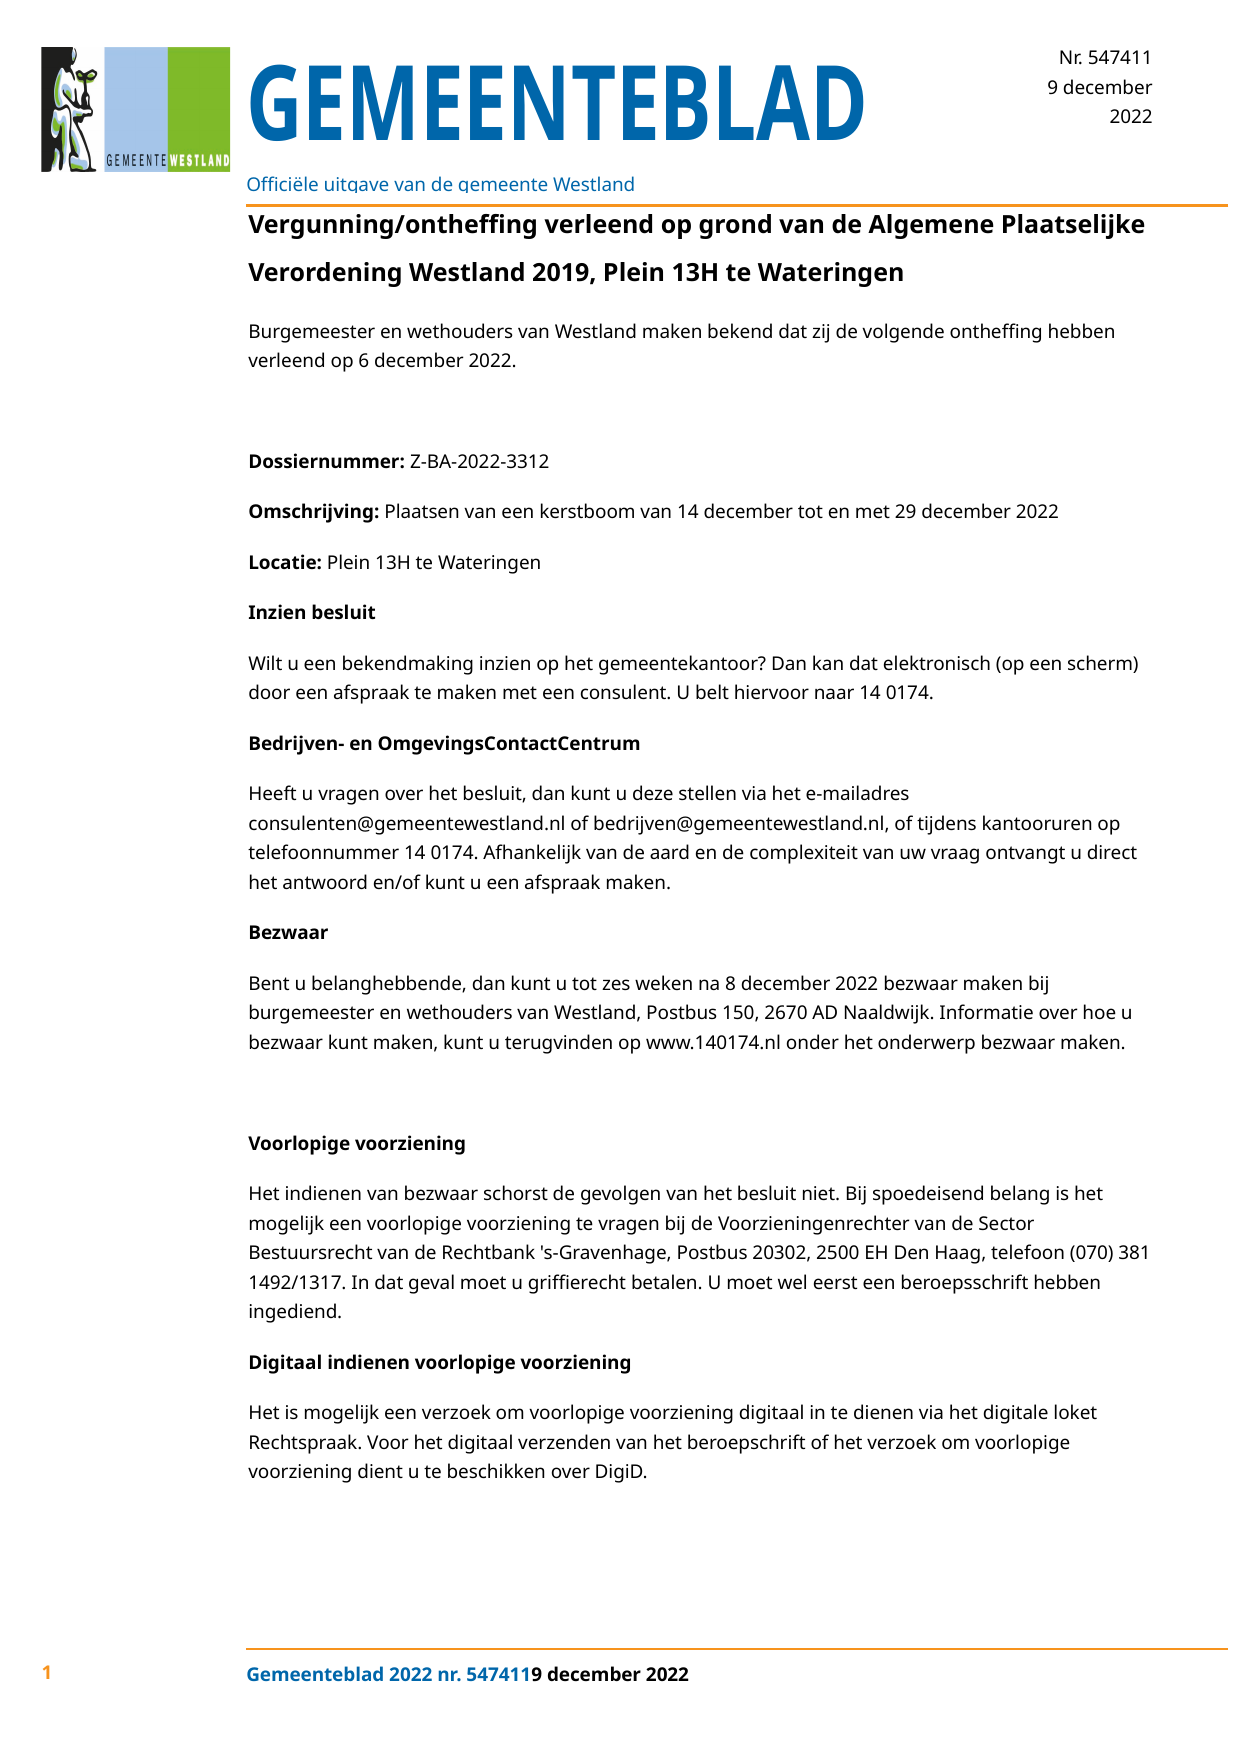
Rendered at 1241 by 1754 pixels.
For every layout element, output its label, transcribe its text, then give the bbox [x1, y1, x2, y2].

text Het is mogelijk een verzoek om voorlopige voorziening digitaal in te dienen via het digitale loket Rechtspraak. Voor het digitaal verzenden van het beroepschrift of het verzoek om voorlopige voorziening dient u te beschikken over DigiD. [248, 1399, 1152, 1484]
text Heeft u vragen over het besluit, dan kunt u deze stellen via het e-mailadres consulenten@gemeentewestland.nl of bedrijven@gemeentewestland.nl, of tijdens kantooruren op telefoonnummer 14 0174. Afhankelijk van de aard en de complexiteit van uw vraag ontvangt u direct het antwoord en/of kunt u een afspraak maken. [248, 780, 1152, 895]
text Burgemeester en wethouders van Westland maken bekend dat zij de volgende ontheffing hebben verleend op 6 december 2022. [248, 318, 1152, 373]
text Locatie: Plein 13H te Wateringen [248, 549, 1152, 575]
text Bezwaar [248, 919, 1152, 945]
text Digitaal indienen voorlopige voorziening [248, 1349, 1152, 1375]
picture [41, 47, 231, 172]
text Omschrijving: Plaatsen van een kerstboom van 14 december tot en met 29 december 2022 [248, 499, 1152, 524]
text Wilt u een bekendmaking inzien op het gemeentekantoor? Dan kan dat elektronisch (op een scherm) door een afspraak te maken met een consulent. U belt hiervoor naar 14 0174. [248, 650, 1152, 705]
text Dossiernummer: Z-BA-2022-3312 [248, 448, 1152, 474]
text Vergunning/ontheffing verleend op grond van de Algemene Plaatselijke Verordening Westland 2019, Plein 13H te Wateringen [248, 207, 1152, 288]
text Inzien besluit [248, 599, 1152, 625]
text Bedrijven- en OmgevingsContactCentrum [248, 730, 1152, 756]
text Voorlopige voorziening [248, 1130, 1152, 1156]
text Bent u belanghebbende, dan kunt u tot zes weken na 8 december 2022 bezwaar maken bij burgemeester en wethouders van Westland, Postbus 150, 2670 AD Naaldwijk. Informatie over hoe u bezwaar kunt maken, kunt u terugvinden op www.140174.nl onder het onderwerp bezwaar maken. [248, 970, 1152, 1055]
text Het indienen van bezwaar schorst de gevolgen van het besluit niet. Bij spoedeisend belang is het mogelijk een voorlopige voorziening te vragen bij de Voorzieningenrechter van de Sector Bestuursrecht van de Rechtbank 's-Gravenhage, Postbus 20302, 2500 EH Den Haag, telefoon (070) 381 1492/1317. In dat geval moet u griffierecht betalen. U moet wel eerst een beroepsschrift hebben ingediend. [248, 1180, 1152, 1324]
